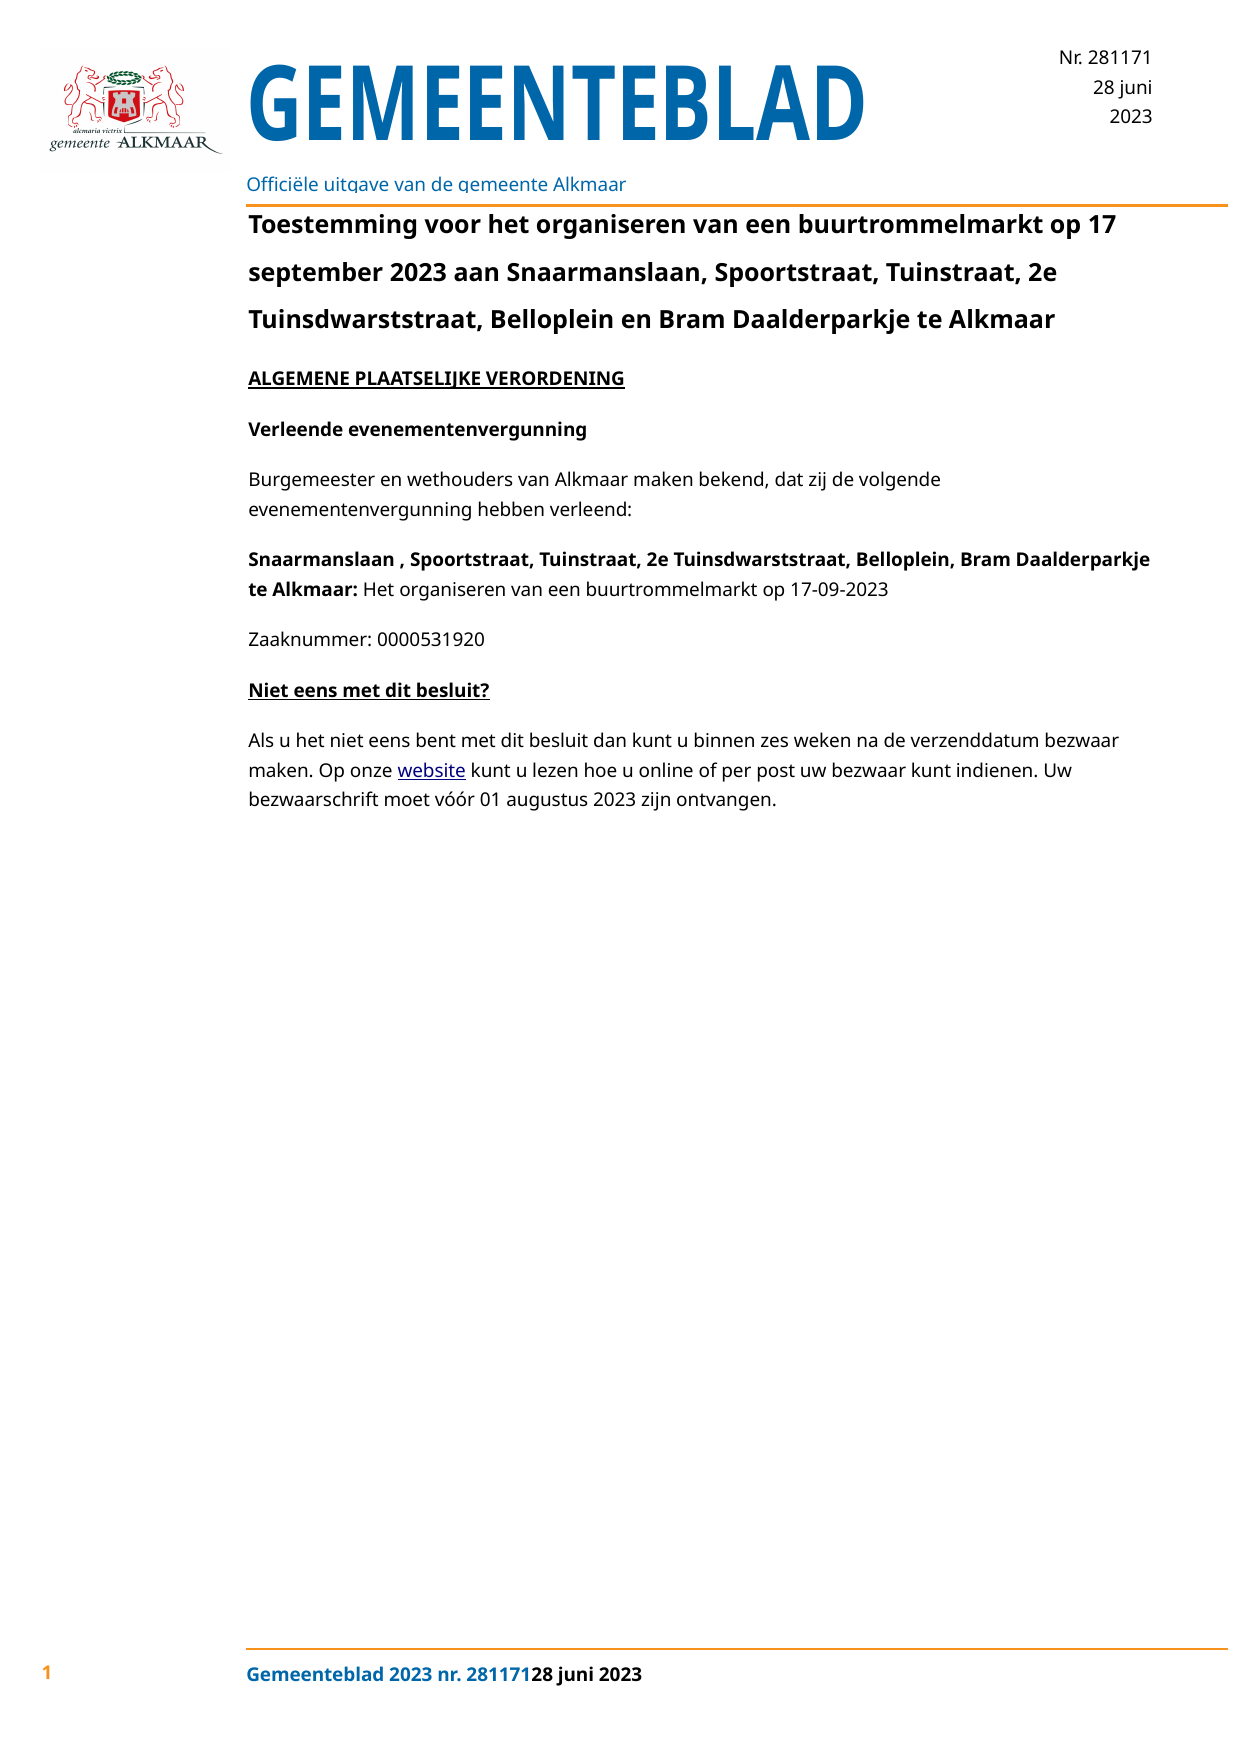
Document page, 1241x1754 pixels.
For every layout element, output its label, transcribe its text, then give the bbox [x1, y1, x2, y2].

picture [41, 47, 231, 172]
text Toestemming voor het organiseren van een buurtrommelmarkt op 17 september 2023 aan Snaarmanslaan, Spoortstraat, Tuinstraat, 2e Tuinsdwarststraat, Belloplein en Bram Daalderparkje te Alkmaar [248, 207, 1152, 336]
text Als u het niet eens bent met dit besluit dan kunt u binnen zes weken na de verzenddatum bezwaar maken. Op onze website kunt u lezen hoe u online of per post uw bezwaar kunt indienen. Uw bezwaarschrift moet vóór 01 augustus 2023 zijn ontvangen. [248, 727, 1152, 812]
text Snaarmanslaan , Spoortstraat, Tuinstraat, 2e Tuinsdwarststraat, Belloplein, Bram Daalderparkje te Alkmaar: Het organiseren van een buurtrommelmarkt op 17-09-2023 [248, 546, 1152, 602]
text Niet eens met dit besluit? [248, 677, 1152, 702]
text Verleende evenementenvergunning [248, 416, 1152, 442]
text Burgemeester en wethouders van Alkmaar maken bekend, dat zij de volgende evenementenvergunning hebben verleend: [248, 466, 1152, 522]
text ALGEMENE PLAATSELIJKE VERORDENING [248, 366, 1152, 391]
text Zaaknummer: 0000531920 [248, 626, 1152, 652]
